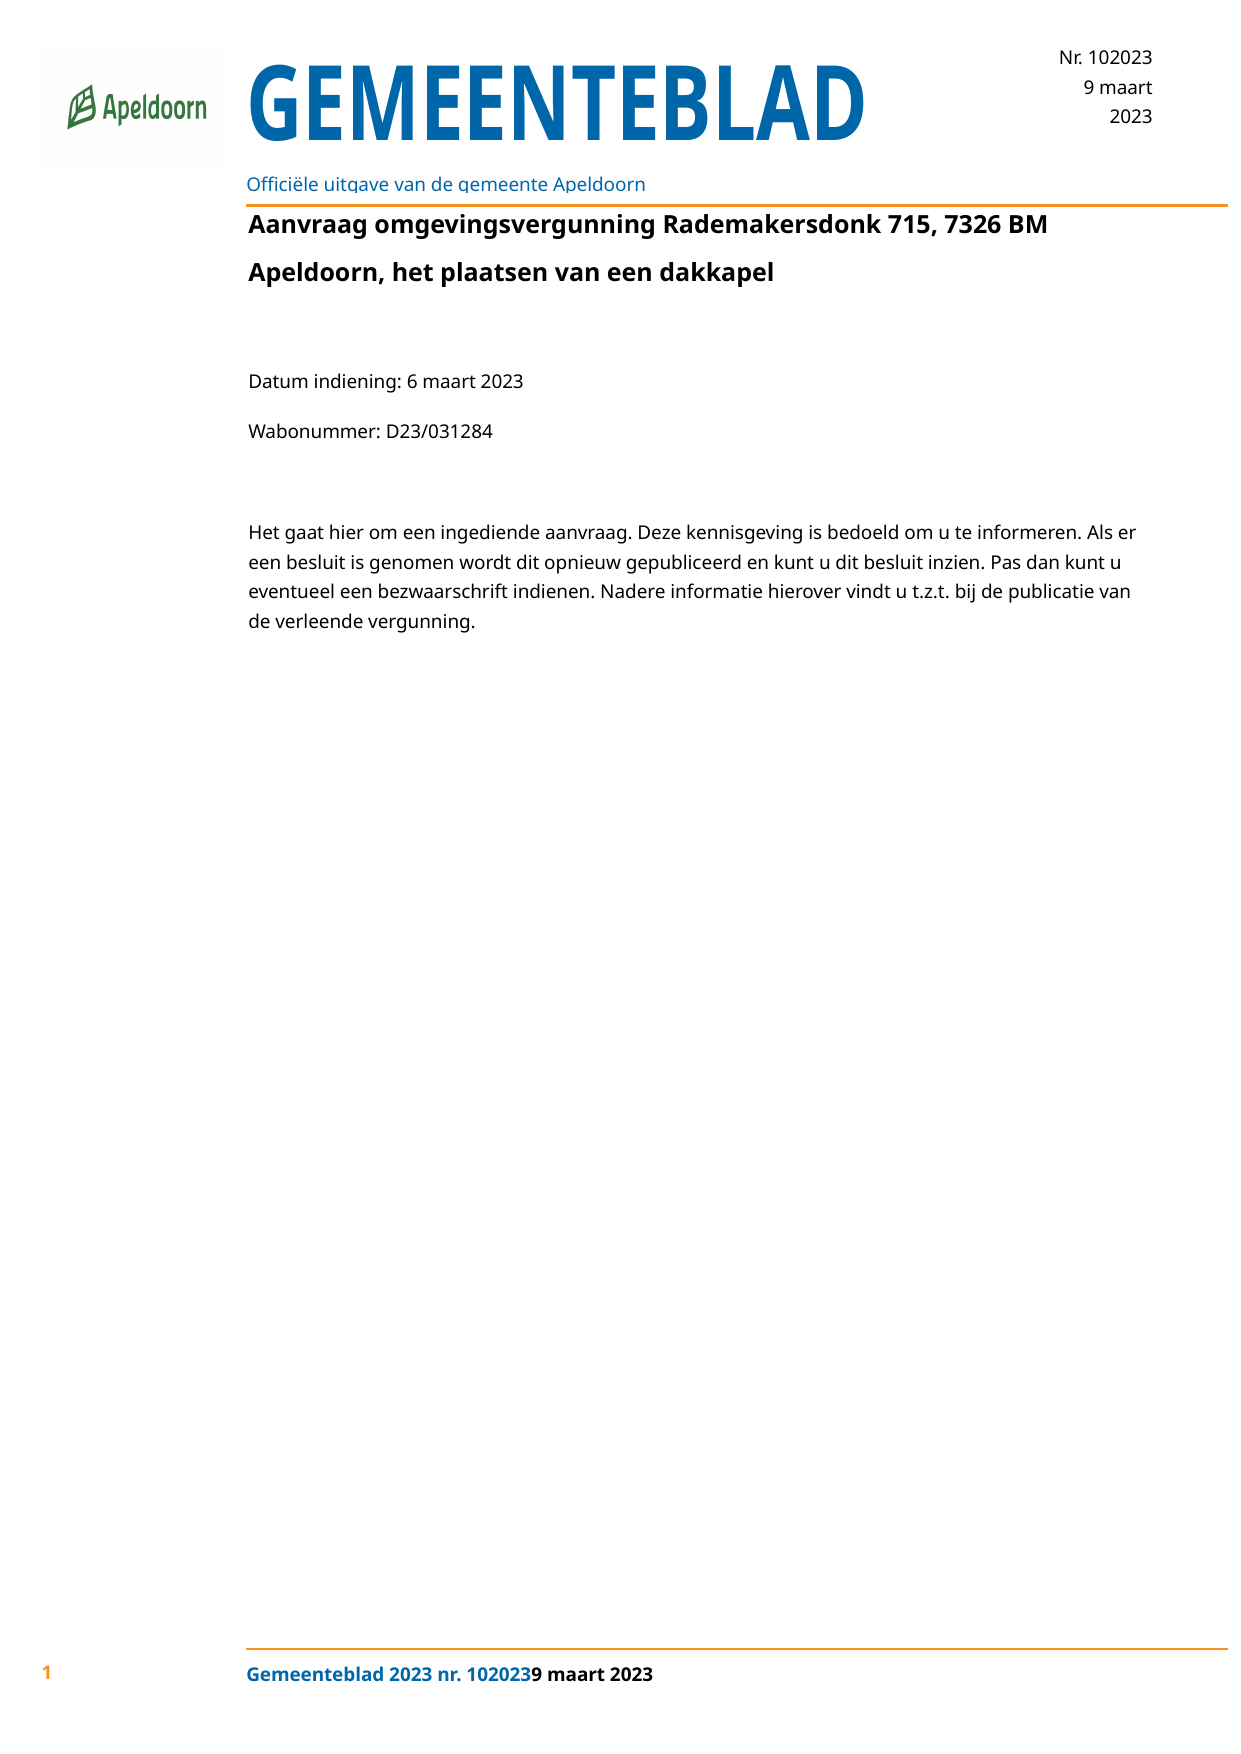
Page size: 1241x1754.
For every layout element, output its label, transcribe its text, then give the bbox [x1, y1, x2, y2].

text Datum indiening: 6 maart 2023 [248, 368, 1152, 394]
picture [41, 47, 231, 172]
text Het gaat hier om een ingediende aanvraag. Deze kennisgeving is bedoeld om u te informeren. Als er een besluit is genomen wordt dit opnieuw gepubliceerd en kunt u dit besluit inzien. Pas dan kunt u eventueel een bezwaarschrift indienen. Nadere informatie hierover vindt u t.z.t. bij de publicatie van de verleende vergunning. [248, 519, 1152, 634]
text Aanvraag omgevingsvergunning Rademakersdonk 715, 7326 BM Apeldoorn, het plaatsen van een dakkapel [248, 207, 1152, 288]
text Wabonummer: D23/031284 [248, 419, 1152, 444]
